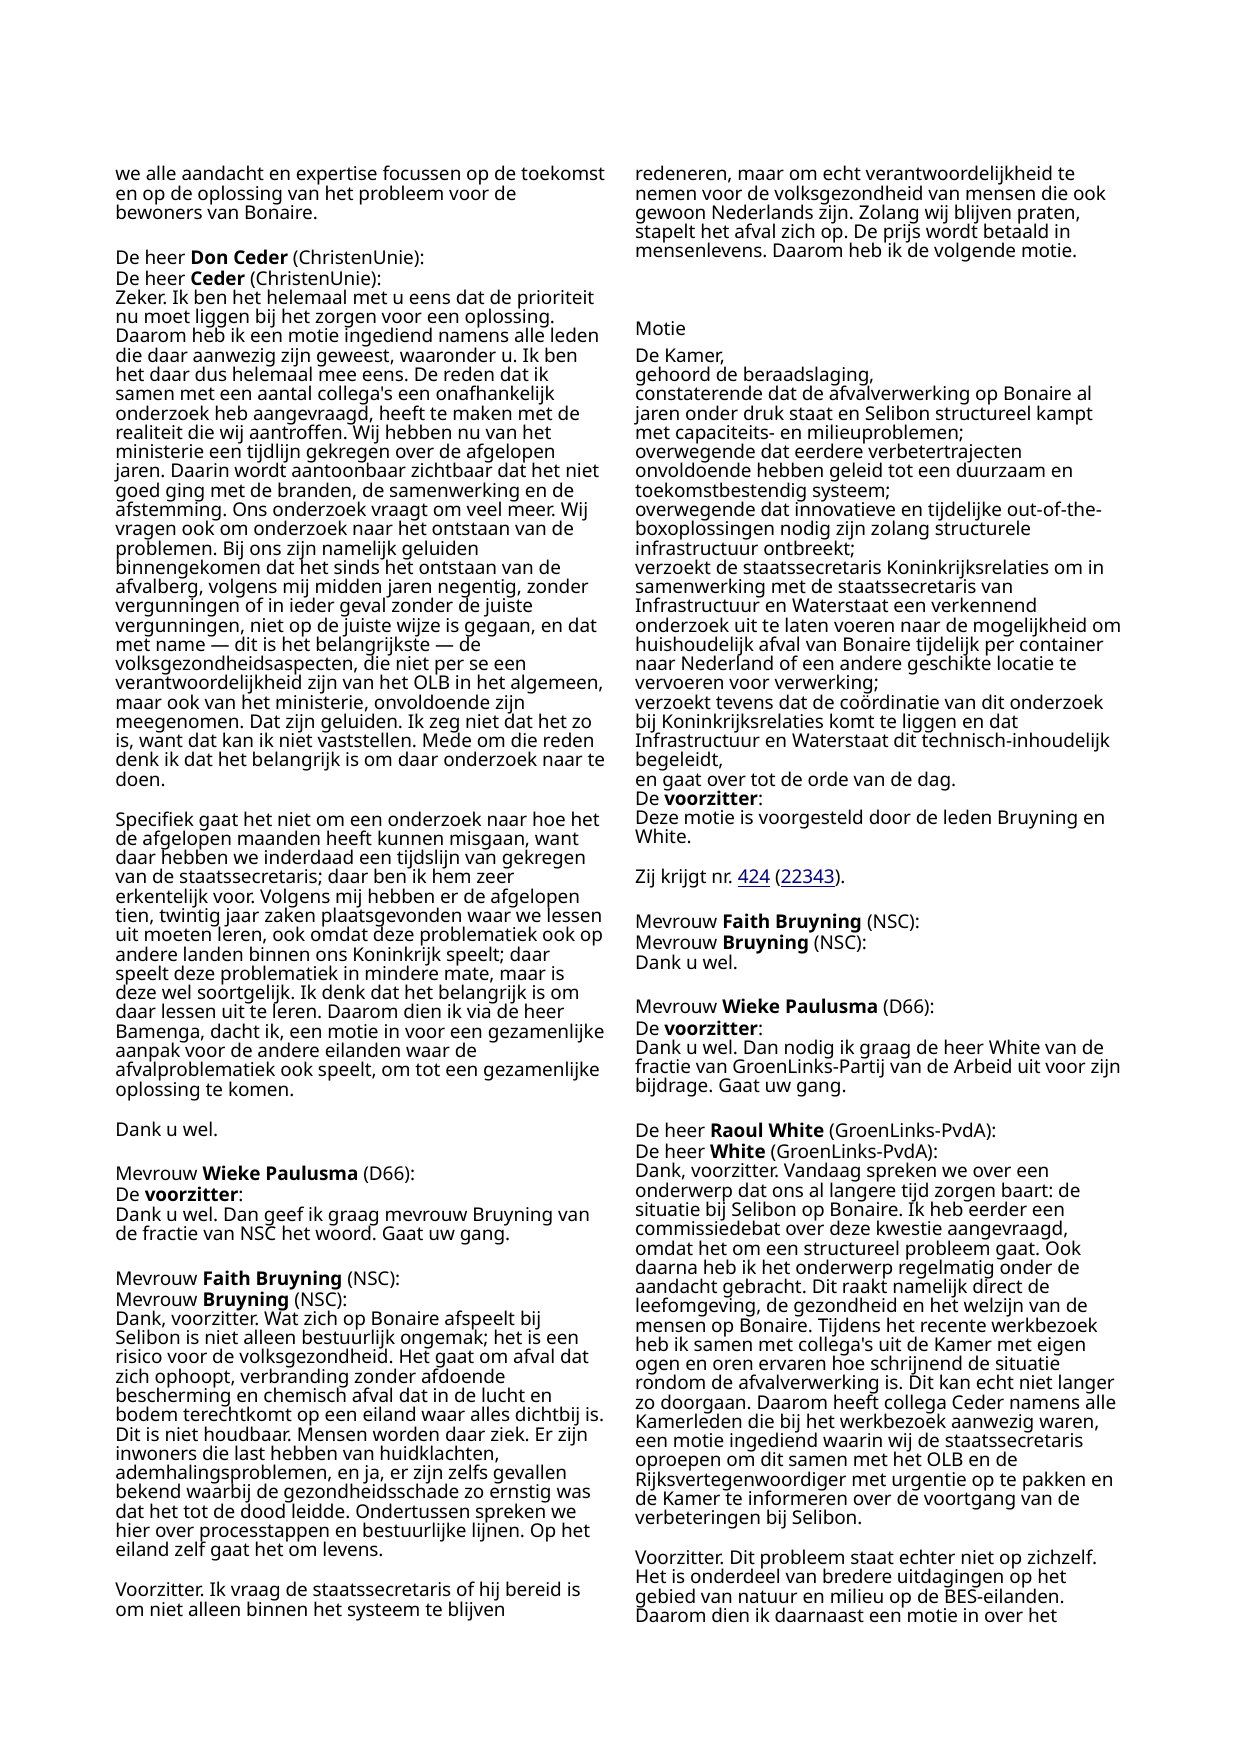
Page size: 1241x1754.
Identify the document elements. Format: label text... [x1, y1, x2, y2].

text Dank, voorzitter. Vandaag spreken we over een onderwerp dat ons al langere tijd zorgen baart: de situatie bij Selibon op Bonaire. Ik heb eerder een commissiedebat over deze kwestie aangevraagd, omdat het om een structureel probleem gaat. Ook daarna heb ik het onderwerp regelmatig onder de aandacht gebracht. Dit raakt namelijk direct de leefomgeving, de gezondheid en het welzijn van de mensen op Bonaire. Tijdens het recente werkbezoek heb ik samen met collega's uit de Kamer met eigen ogen en oren ervaren hoe schrijnend de situatie rondom de afvalverwerking is. Dit kan echt niet langer zo doorgaan. Daarom heeft collega Ceder namens alle Kamerleden die bij het werkbezoek aanwezig waren, een motie ingediend waarin wij de staatssecretaris oproepen om dit samen met het OLB en de Rijksvertegenwoordiger met urgentie op te pakken en de Kamer te informeren over de voortgang van de verbeteringen bij Selibon. [635, 1162, 1125, 1528]
text redeneren, maar om echt verantwoordelijkheid te nemen voor de volksgezondheid van mensen die ook gewoon Nederlands zijn. Zolang wij blijven praten, stapelt het afval zich op. De prijs wordt betaald in mensenlevens. Daarom heb ik de volgende motie. [635, 165, 1125, 262]
text Dank u wel. Dan nodig ik graag de heer White van de fractie van GroenLinks-Partij van de Arbeid uit voor zijn bijdrage. Gaat uw gang. [635, 1039, 1125, 1097]
text Dank u wel. [115, 1121, 605, 1140]
text en gaat over tot de orde van de dag. [635, 771, 1125, 790]
text overwegende dat eerdere verbetertrajecten onvoldoende hebben geleid tot een duurzaam en toekomstbestendig systeem; [635, 443, 1125, 501]
text Zij krijgt nr. 424 (22343). [635, 868, 1125, 888]
text Specifiek gaat het niet om een onderzoek naar hoe het de afgelopen maanden heeft kunnen misgaan, want daar hebben we inderdaad een tijdslijn van gekregen van de staatssecretaris; daar ben ik hem zeer erkentelijk voor. Volgens mij hebben er de afgelopen tien, twintig jaar zaken plaatsgevonden waar we lessen uit moeten leren, ook omdat deze problematiek ook op andere landen binnen ons Koninkrijk speelt; daar speelt deze problematiek in mindere mate, maar is deze wel soortgelijk. Ik denk dat het belangrijk is om daar lessen uit te leren. Daarom dien ik via de heer Bamenga, dacht ik, een motie in voor een gezamenlijke aanpak voor de andere eilanden waar de afvalproblematiek ook speelt, om tot een gezamenlijke oplossing te komen. [115, 811, 605, 1100]
text De heer Raoul White (GroenLinks-PvdA): [635, 1117, 1125, 1143]
text De heer Don Ceder (ChristenUnie): [115, 244, 605, 270]
text Dank u wel. Dan geef ik graag mevrouw Bruyning van de fractie van NSC het woord. Gaat uw gang. [115, 1206, 605, 1244]
text De heer Ceder (ChristenUnie): [115, 270, 605, 289]
text constaterende dat de afvalverwerking op Bonaire al jaren onder druk staat en Selibon structureel kampt met capaciteits- en milieuproblemen; [635, 385, 1125, 443]
text Dank u wel. [635, 954, 1125, 973]
text we alle aandacht en expertise focussen op de toekomst en op de oplossing van het probleem voor de bewoners van Bonaire. [115, 165, 605, 223]
text Mevrouw Wieke Paulusma (D66): [115, 1161, 605, 1186]
text De Kamer, [635, 347, 1125, 366]
text Mevrouw Bruyning (NSC): [635, 934, 1125, 954]
text Motie [635, 315, 1125, 341]
text Deze motie is voorgesteld door de leden Bruyning en White. [635, 809, 1125, 848]
text Mevrouw Wieke Paulusma (D66): [635, 994, 1125, 1019]
text Voorzitter. Dit probleem staat echter niet op zichzelf. Het is onderdeel van bredere uitdagingen op het gebied van natuur en milieu op de BES-eilanden. Daarom dien ik daarnaast een motie in over het [635, 1549, 1125, 1626]
text De voorzitter: [635, 790, 1125, 809]
text De voorzitter: [115, 1186, 605, 1206]
text Mevrouw Faith Bruyning (NSC): [635, 909, 1125, 934]
text Dank, voorzitter. Wat zich op Bonaire afspeelt bij Selibon is niet alleen bestuurlijk ongemak; het is een risico voor de volksgezondheid. Het gaat om afval dat zich ophoopt, verbranding zonder afdoende bescherming en chemisch afval dat in de lucht en bodem terechtkomt op een eiland waar alles dichtbij is. Dit is niet houdbaar. Mensen worden daar ziek. Er zijn inwoners die last hebben van huidklachten, ademhalingsproblemen, en ja, er zijn zelfs gevallen bekend waarbij de gezondheidsschade zo ernstig was dat het tot de dood leidde. Ondertussen spreken we hier over processtappen en bestuurlijke lijnen. Op het eiland zelf gaat het om levens. [115, 1310, 605, 1561]
text gehoord de beraadslaging, [635, 366, 1125, 385]
text verzoekt de staatssecretaris Koninkrijksrelaties om in samenwerking met de staatssecretaris van Infrastructuur en Waterstaat een verkennend onderzoek uit te laten voeren naar de mogelijkheid om huishoudelijk afval van Bonaire tijdelijk per container naar Nederland of een andere geschikte locatie te vervoeren voor verwerking; [635, 559, 1125, 694]
text Zeker. Ik ben het helemaal met u eens dat de prioriteit nu moet liggen bij het zorgen voor een oplossing. Daarom heb ik een motie ingediend namens alle leden die daar aanwezig zijn geweest, waaronder u. Ik ben het daar dus helemaal mee eens. De reden dat ik samen met een aantal collega's een onafhankelijk onderzoek heb aangevraagd, heeft te maken met de realiteit die wij aantroffen. Wij hebben nu van het ministerie een tijdlijn gekregen over de afgelopen jaren. Daarin wordt aantoonbaar zichtbaar dat het niet goed ging met de branden, de samenwerking en de afstemming. Ons onderzoek vraagt om veel meer. Wij vragen ook om onderzoek naar het ontstaan van de problemen. Bij ons zijn namelijk geluiden binnengekomen dat het sinds het ontstaan van de afvalberg, volgens mij midden jaren negentig, zonder vergunningen of in ieder geval zonder de juiste vergunningen, niet op de juiste wijze is gegaan, en dat met name — dit is het belangrijkste — de volksgezondheidsaspecten, die niet per se een verantwoordelijkheid zijn van het OLB in het algemeen, maar ook van het ministerie, onvoldoende zijn meegenomen. Dat zijn geluiden. Ik zeg niet dat het zo is, want dat kan ik niet vaststellen. Mede om die reden denk ik dat het belangrijk is om daar onderzoek naar te doen. [115, 289, 605, 790]
text De voorzitter: [635, 1019, 1125, 1039]
text Mevrouw Faith Bruyning (NSC): [115, 1265, 605, 1291]
text De heer White (GroenLinks-PvdA): [635, 1143, 1125, 1162]
text verzoekt tevens dat de coördinatie van dit onderzoek bij Koninkrijksrelaties komt te liggen en dat Infrastructuur en Waterstaat dit technisch-inhoudelijk begeleidt, [635, 694, 1125, 771]
text Voorzitter. Ik vraag de staatssecretaris of hij bereid is om niet alleen binnen het systeem te blijven [115, 1581, 605, 1620]
text overwegende dat innovatieve en tijdelijke out-of-the-boxoplossingen nodig zijn zolang structurele infrastructuur ontbreekt; [635, 501, 1125, 559]
text Mevrouw Bruyning (NSC): [115, 1291, 605, 1310]
